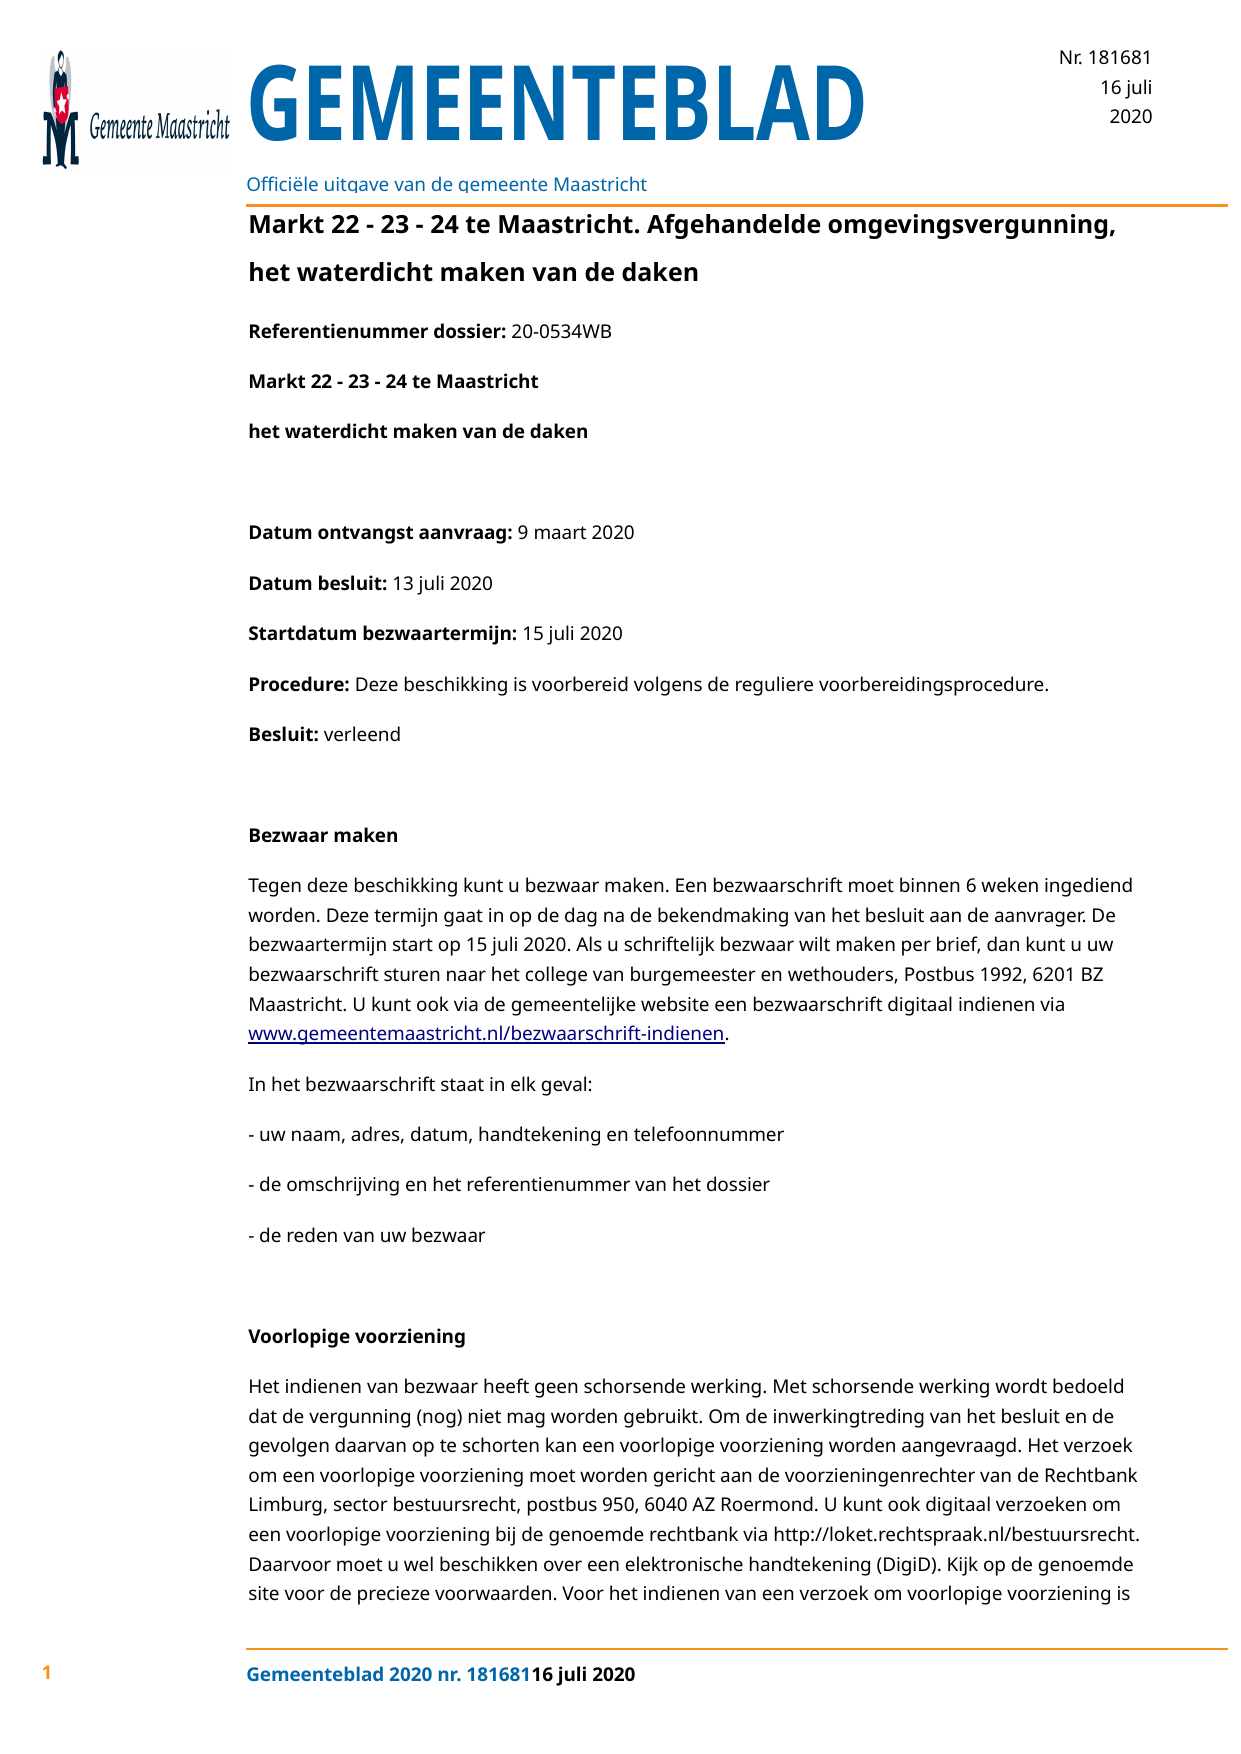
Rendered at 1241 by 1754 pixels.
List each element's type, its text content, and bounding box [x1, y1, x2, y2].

text Bezwaar maken [248, 822, 1152, 848]
text Markt 22 - 23 - 24 te Maastricht. Afgehandelde omgevingsvergunning, het waterdicht maken van de daken [248, 207, 1152, 288]
text - de reden van uw bezwaar [248, 1222, 1152, 1248]
text - de omschrijving en het referentienummer van het dossier [248, 1172, 1152, 1197]
text Het indienen van bezwaar heeft geen schorsende werking. Met schorsende werking wordt bedoeld dat de vergunning (nog) niet mag worden gebruikt. Om de inwerkingtreding van het besluit en de gevolgen daarvan op te schorten kan een voorlopige voorziening worden aangevraagd. Het verzoek om een voorlopige voorziening moet worden gericht aan de voorzieningenrechter van de Rechtbank Limburg, sector bestuursrecht, postbus 950, 6040 AZ Roermond. U kunt ook digitaal verzoeken om een voorlopige voorziening bij de genoemde rechtbank via http://loket.rechtspraak.nl/bestuursrecht. Daarvoor moet u wel beschikken over een elektronische handtekening (DigiD). Kijk op de genoemde site voor de precieze voorwaarden. Voor het indienen van een verzoek om voorlopige voorziening is [248, 1373, 1152, 1606]
text Datum besluit: 13 juli 2020 [248, 570, 1152, 596]
text Startdatum bezwaartermijn: 15 juli 2020 [248, 620, 1152, 646]
text - uw naam, adres, datum, handtekening en telefoonnummer [248, 1121, 1152, 1147]
text Besluit: verleend [248, 721, 1152, 747]
text Datum ontvangst aanvraag: 9 maart 2020 [248, 519, 1152, 545]
picture [41, 47, 231, 172]
text Markt 22 - 23 - 24 te Maastricht [248, 368, 1152, 394]
text Referentienummer dossier: 20-0534WB [248, 318, 1152, 344]
text Voorlopige voorziening [248, 1323, 1152, 1349]
text In het bezwaarschrift staat in elk geval: [248, 1071, 1152, 1097]
text Procedure: Deze beschikking is voorbereid volgens de reguliere voorbereidingsprocedure. [248, 671, 1152, 697]
text het waterdicht maken van de daken [248, 419, 1152, 444]
text Tegen deze beschikking kunt u bezwaar maken. Een bezwaarschrift moet binnen 6 weken ingediend worden. Deze termijn gaat in op de dag na de bekendmaking van het besluit aan de aanvrager. De bezwaartermijn start op 15 juli 2020. Als u schriftelijk bezwaar wilt maken per brief, dan kunt u uw bezwaarschrift sturen naar het college van burgemeester en wethouders, Postbus 1992, 6201 BZ Maastricht. U kunt ook via de gemeentelijke website een bezwaarschrift digitaal indienen via www.gemeentemaastricht.nl/bezwaarschrift-indienen. [248, 872, 1152, 1046]
